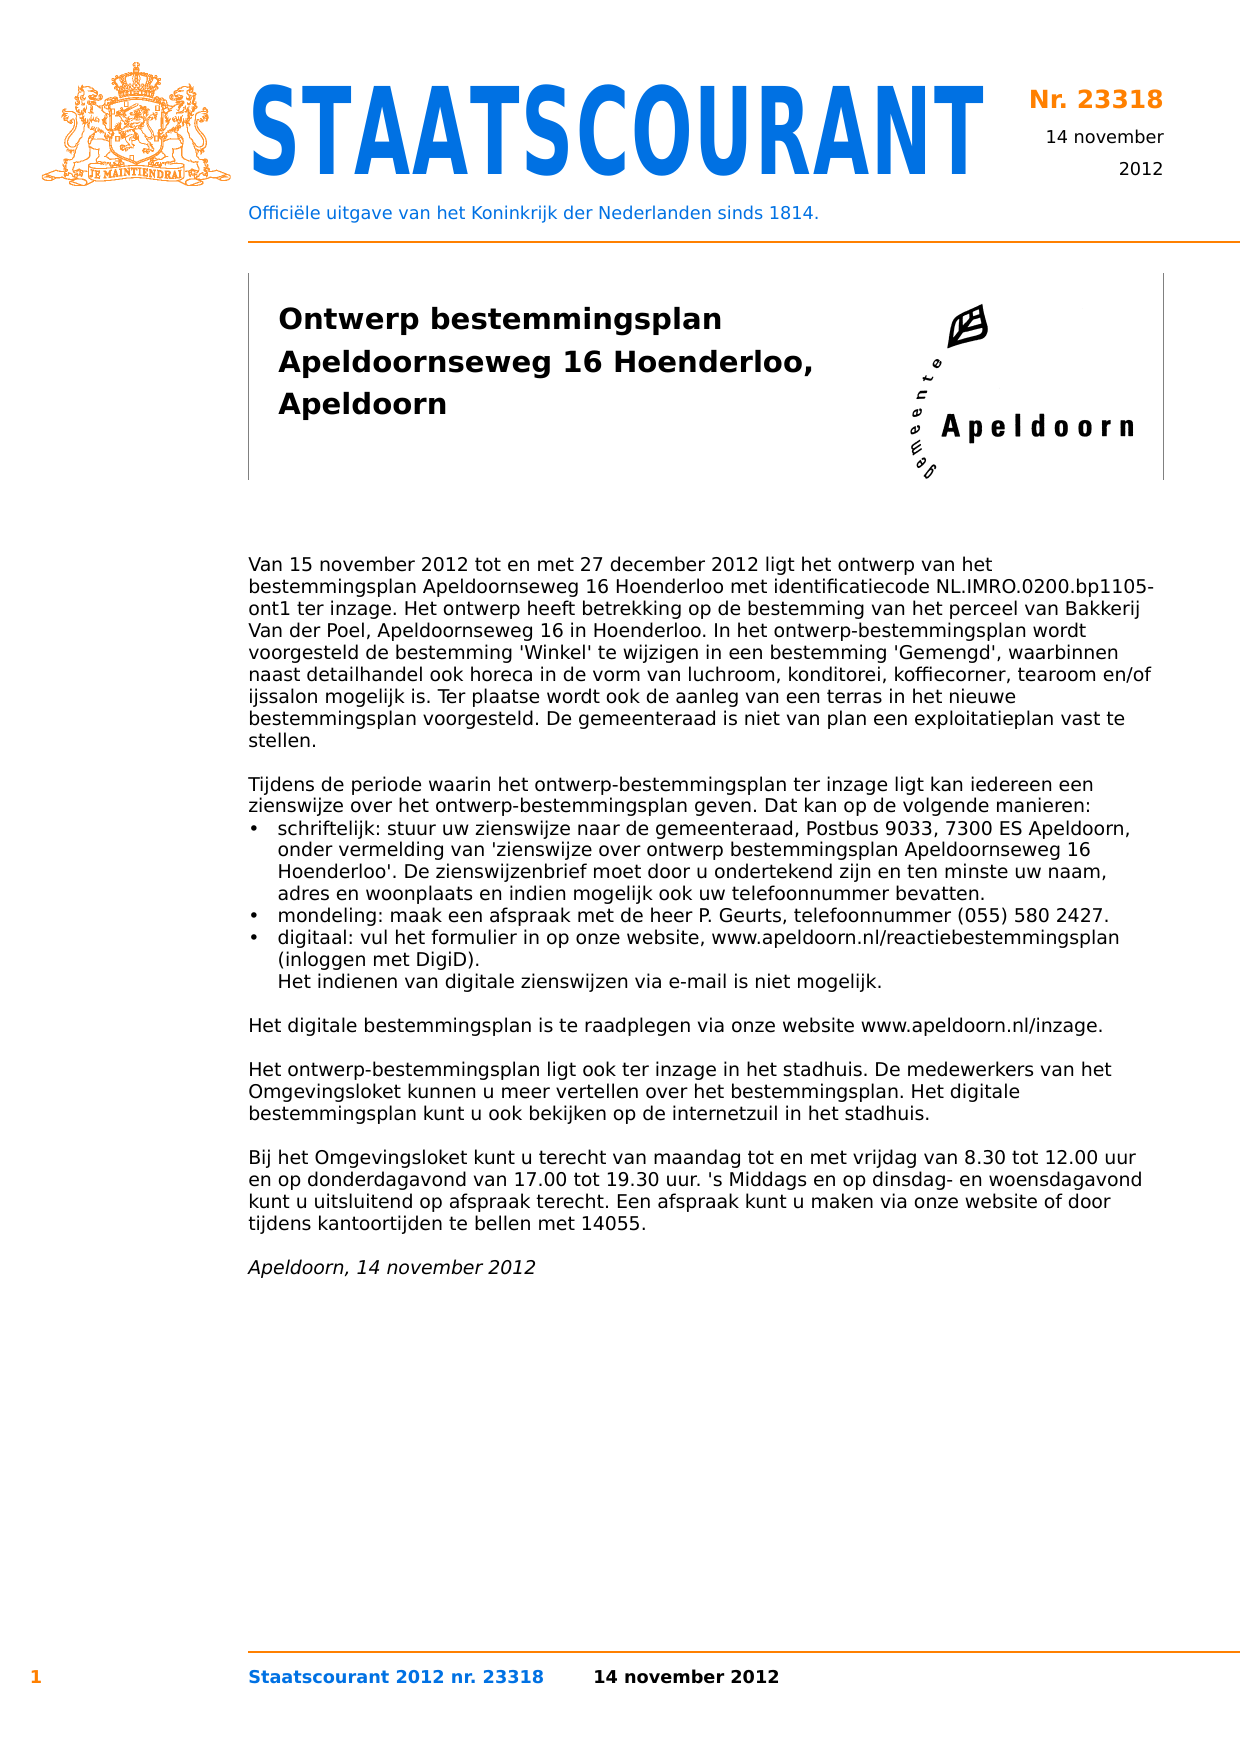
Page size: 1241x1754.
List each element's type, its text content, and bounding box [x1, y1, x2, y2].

text Bij het Omgevingsloket kunt u terecht van maandag tot en met vrijdag van 8.30 tot 12.00 uur en op donderdagavond van 17.00 tot 19.30 uur. 's Middags en op dinsdag- en woensdagavond kunt u uitsluitend op afspraak terecht. Een afspraak kunt u maken via onze website of door tijdens kantoortijden te bellen met 14055. [248, 1147, 1163, 1235]
table_cell Officiële uitgave van het Koninkrijk der Nederlanden sinds 1814. [248, 203, 1240, 241]
table_cell 2012 [998, 153, 1240, 203]
text Het digitale bestemmingsplan is te raadplegen via onze website www.apeldoorn.nl/inzage. [248, 1015, 1163, 1037]
text Van 15 november 2012 tot en met 27 december 2012 ligt het ontwerp van het bestemmingsplan Apeldoornseweg 16 Hoenderloo met identificatiecode NL.IMRO.0200.bp1105-ont1 ter inzage. Het ontwerp heeft betrekking op de bestemming van het perceel van Bakkerij Van der Poel, Apeldoornseweg 16 in Hoenderloo. In het ontwerp-bestemmingsplan wordt voorgesteld de bestemming 'Winkel' te wijzigen in een bestemming 'Gemengd', waarbinnen naast detailhandel ook horeca in de vorm van luchroom, konditorei, koffiecorner, tearoom en/of ijssalon mogelijk is. Ter plaatse wordt ook de aanleg van een terras in het nieuwe bestemmingsplan voorgesteld. De gemeenteraad is niet van plan een exploitatieplan vast te stellen. [248, 554, 1163, 752]
table_header STAATSCOURANT [248, 62, 998, 203]
table_cell 14 november [998, 121, 1240, 153]
subtitle Ontwerp bestemmingsplan Apeldoornseweg 16 Hoenderloo, Apeldoorn [249, 273, 1163, 480]
text • mondeling: maak een afspraak met de heer P. Geurts, telefoonnummer (055) 580 2427. [248, 905, 1163, 927]
table_header [25, 62, 248, 241]
text Apeldoorn, 14 november 2012 [248, 1257, 1163, 1278]
text Het ontwerp-bestemmingsplan ligt ook ter inzage in het stadhuis. De medewerkers van het Omgevingsloket kunnen u meer vertellen over het bestemmingsplan. Het digitale bestemmingsplan kunt u ook bekijken op de internetzuil in het stadhuis. [248, 1059, 1163, 1125]
text Tijdens de periode waarin het ontwerp-bestemmingsplan ter inzage ligt kan iedereen een zienswijze over het ontwerp-bestemmingsplan geven. Dat kan op de volgende manieren: [248, 773, 1163, 817]
text • digitaal: vul het formulier in op onze website, www.apeldoorn.nl/reactiebestemmingsplan (inloggen met DigiD). [248, 927, 1163, 971]
text • schriftelijk: stuur uw zienswijze naar de gemeenteraad, Postbus 9033, 7300 ES Apeldoorn, onder vermelding van 'zienswijze over ontwerp bestemmingsplan Apeldoornseweg 16 Hoenderloo'. De zienswijzenbrief moet door u ondertekend zijn en ten minste uw naam, adres en woonplaats en indien mogelijk ook uw telefoonnummer bevatten. [248, 817, 1163, 905]
text Het indienen van digitale zienswijzen via e-mail is niet mogelijk. [277, 971, 1163, 993]
picture [41, 62, 231, 186]
picture [909, 302, 1134, 480]
table_header Nr. 23318 [998, 62, 1240, 121]
